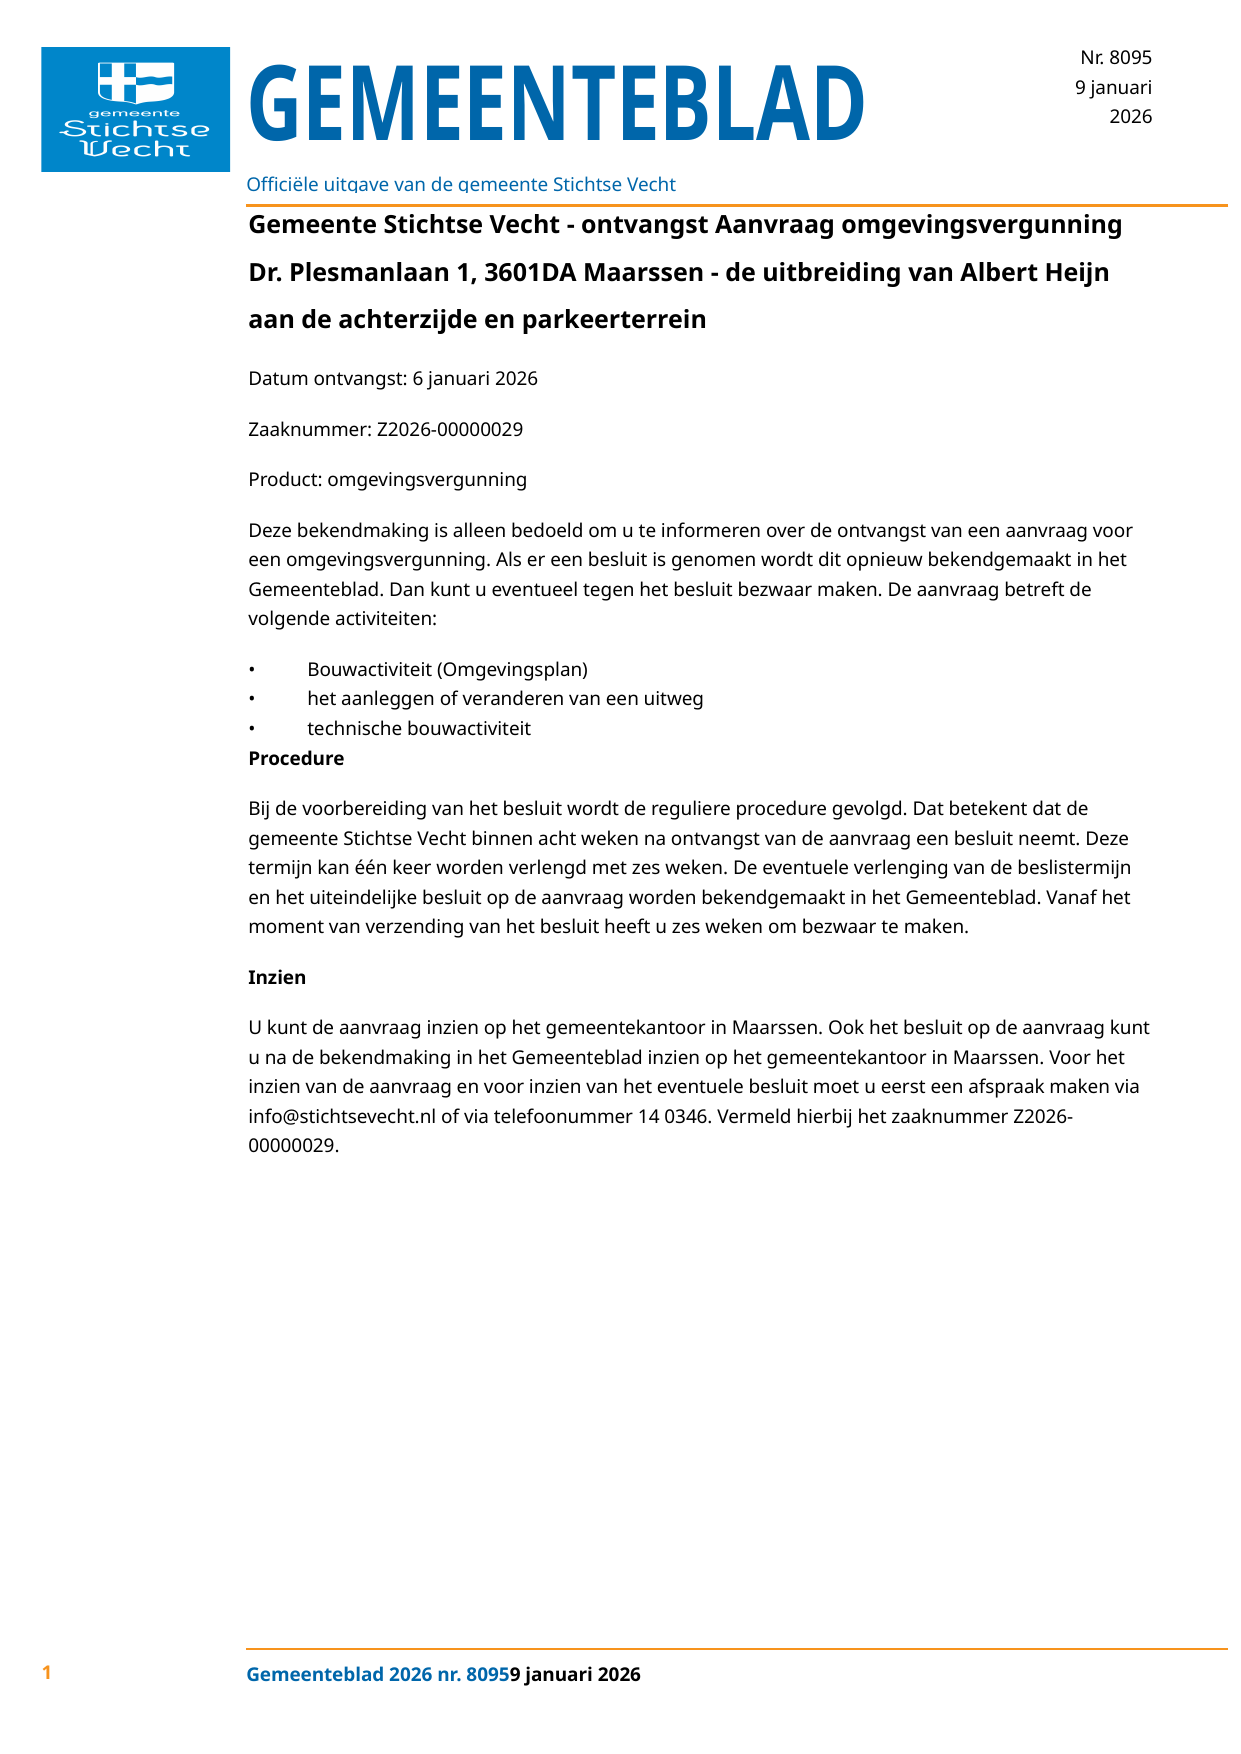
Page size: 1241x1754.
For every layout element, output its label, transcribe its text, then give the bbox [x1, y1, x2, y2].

text Bij de voorbereiding van het besluit wordt de reguliere procedure gevolgd. Dat betekent dat de gemeente Stichtse Vecht binnen acht weken na ontvangst van de aanvraag een besluit neemt. Deze termijn kan één keer worden verlengd met zes weken. De eventuele verlenging van de beslistermijn en het uiteindelijke besluit op de aanvraag worden bekendgemaakt in het Gemeenteblad. Vanaf het moment van verzending van het besluit heeft u zes weken om bezwaar te maken. [248, 795, 1152, 939]
text Product: omgevingsvergunning [248, 466, 1152, 492]
text Procedure [248, 745, 1152, 770]
picture [99, 63, 135, 101]
text Zaaknummer: Z2026-00000029 [248, 416, 1152, 442]
text Inzien [248, 964, 1152, 989]
list Bouwactiviteit (Omgevingsplan) [248, 656, 1152, 682]
picture [137, 63, 174, 103]
text Datum ontvangst: 6 januari 2026 [248, 366, 1152, 391]
text Gemeente Stichtse Vecht - ontvangst Aanvraag omgevingsvergunning Dr. Plesmanlaan 1, 3601DA Maarssen - de uitbreiding van Albert Heijn aan de achterzijde en parkeerterrein [248, 207, 1152, 336]
text U kunt de aanvraag inzien op het gemeentekantoor in Maarssen. Ook het besluit op de aanvraag kunt u na de bekendmaking in het Gemeenteblad inzien op het gemeentekantoor in Maarssen. Voor het inzien van de aanvraag en voor inzien van het eventuele besluit moet u eerst een afspraak maken via info@stichtsevecht.nl of via telefoonummer 14 0346. Vermeld hierbij het zaaknummer Z2026-00000029. [248, 1014, 1152, 1158]
text Deze bekendmaking is alleen bedoeld om u te informeren over de ontvangst van een aanvraag voor een omgevingsvergunning. Als er een besluit is genomen wordt dit opnieuw bekendgemaakt in het Gemeenteblad. Dan kunt u eventueel tegen het besluit bezwaar maken. De aanvraag betreft de volgende activiteiten: [248, 517, 1152, 631]
list technische bouwactiviteit [248, 715, 1152, 741]
list het aanleggen of veranderen van een uitweg [248, 686, 1152, 711]
